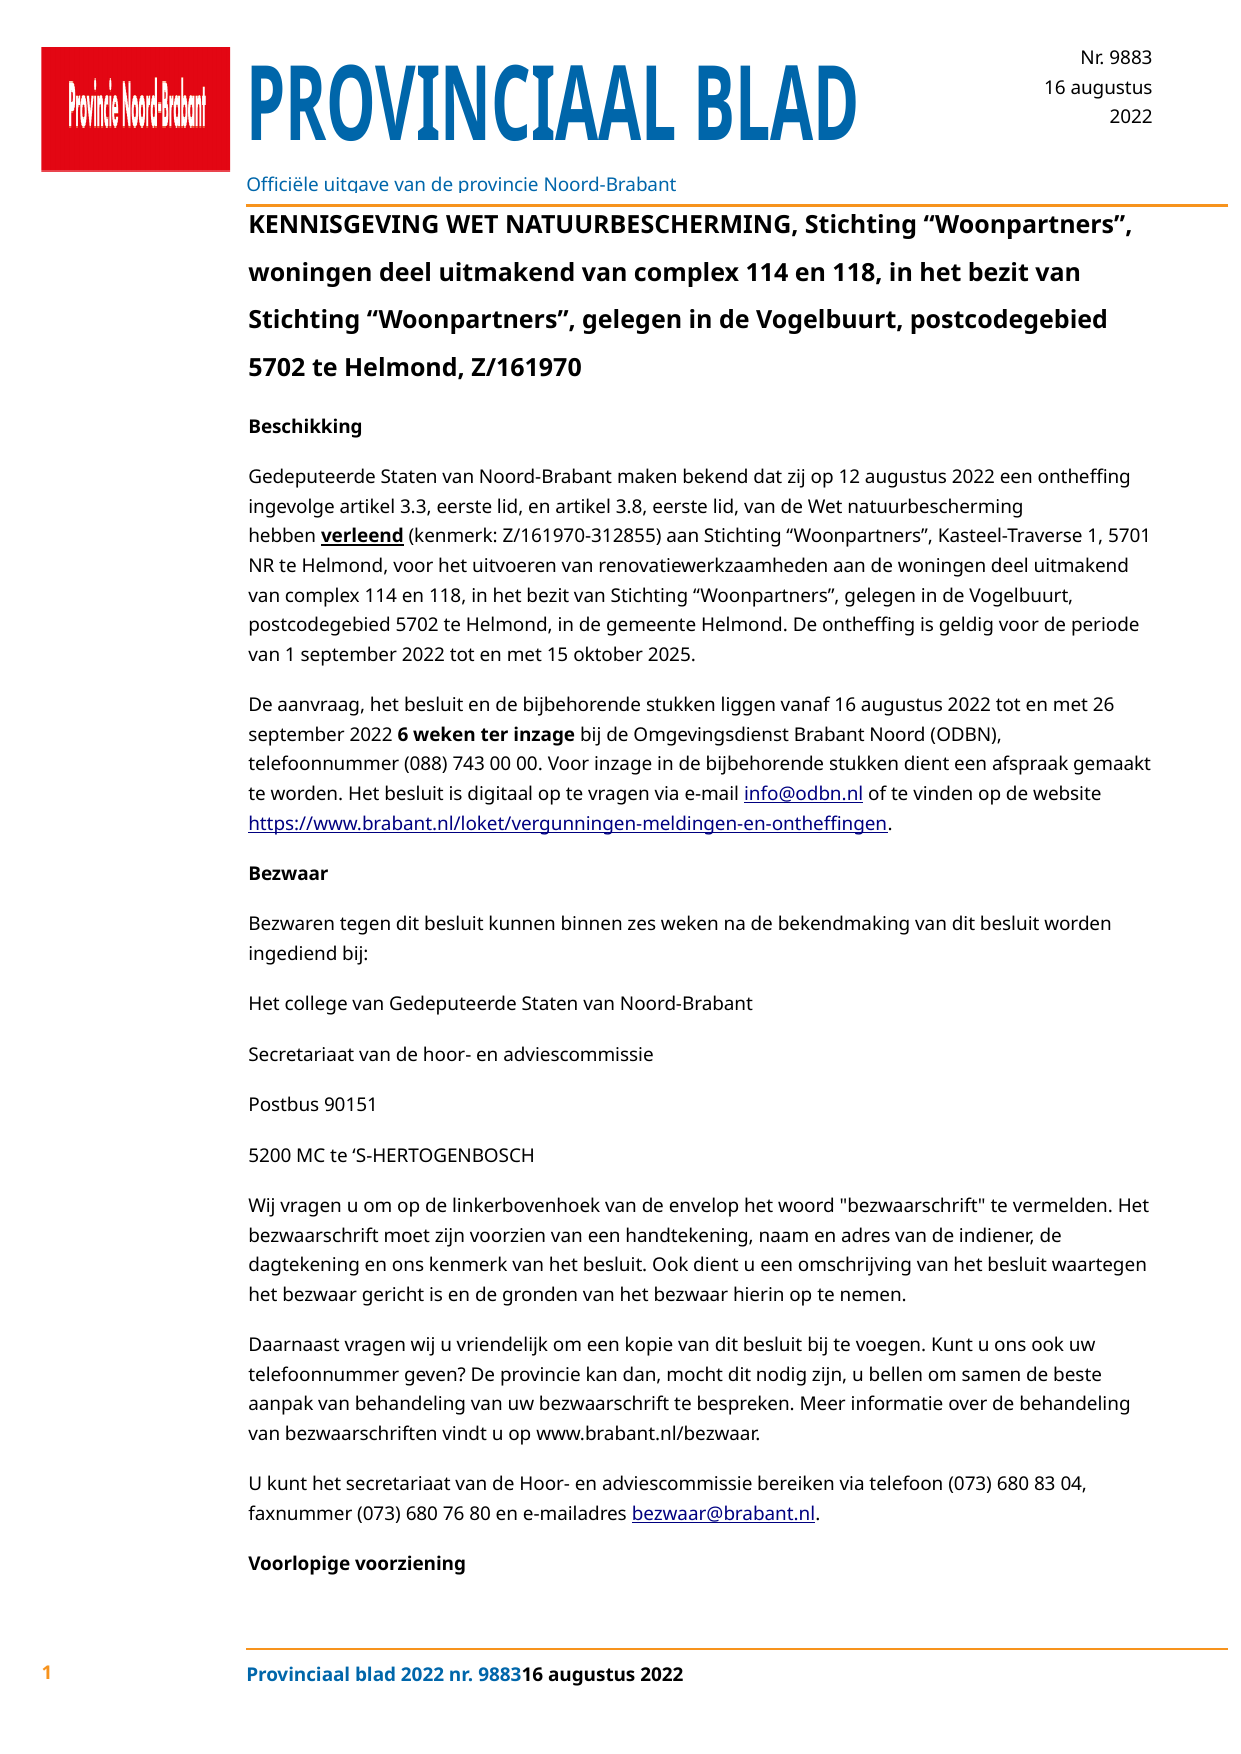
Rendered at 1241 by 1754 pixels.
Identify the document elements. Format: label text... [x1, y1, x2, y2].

text Bezwaren tegen dit besluit kunnen binnen zes weken na de bekendmaking van dit besluit worden ingediend bij: [248, 911, 1152, 966]
text Wij vragen u om op de linkerbovenhoek van de envelop het woord "bezwaarschrift" te vermelden. Het bezwaarschrift moet zijn voorzien van een handtekening, naam en adres van de indiener, de dagtekening en ons kenmerk van het besluit. Ook dient u een omschrijving van het besluit waartegen het bezwaar gericht is en de gronden van het bezwaar hierin op te nemen. [248, 1192, 1152, 1307]
text Postbus 90151 [248, 1091, 1152, 1117]
text De aanvraag, het besluit en de bijbehorende stukken liggen vanaf 16 augustus 2022 tot en met 26 september 2022 6 weken ter inzage bij de Omgevingsdienst Brabant Noord (ODBN), telefoonnummer (088) 743 00 00. Voor inzage in de bijbehorende stukken dient een afspraak gemaakt te worden. Het besluit is digitaal op te vragen via e-mail info@odbn.nl of te vinden op de website https://www.brabant.nl/loket/vergunningen-meldingen-en-ontheffingen. [248, 691, 1152, 836]
text Secretariaat van de hoor- en adviescommissie [248, 1041, 1152, 1067]
text Beschikking [248, 413, 1152, 439]
text Gedeputeerde Staten van Noord-Brabant maken bekend dat zij op 12 augustus 2022 een ontheffing ingevolge artikel 3.3, eerste lid, en artikel 3.8, eerste lid, van de Wet natuurbescherming hebben verleend (kenmerk: Z/161970-312855) aan Stichting “Woonpartners”, Kasteel-Traverse 1, 5701 NR te Helmond, voor het uitvoeren van renovatiewerkzaamheden aan de woningen deel uitmakend van complex 114 en 118, in het bezit van Stichting “Woonpartners”, gelegen in de Vogelbuurt, postcodegebied 5702 te Helmond, in de gemeente Helmond. De ontheffing is geldig voor de periode van 1 september 2022 tot en met 15 oktober 2025. [248, 463, 1152, 667]
picture [41, 47, 231, 172]
text 5200 MC te ‘S‑HERTOGENBOSCH [248, 1142, 1152, 1168]
text Het college van Gedeputeerde Staten van Noord-Brabant [248, 991, 1152, 1016]
text Daarnaast vragen wij u vriendelijk om een kopie van dit besluit bij te voegen. Kunt u ons ook uw telefoonnummer geven? De provincie kan dan, mocht dit nodig zijn, u bellen om samen de beste aanpak van behandeling van uw bezwaarschrift te bespreken. Meer informatie over de behandeling van bezwaarschriften vindt u op www.brabant.nl/bezwaar. [248, 1331, 1152, 1446]
text Bezwaar [248, 860, 1152, 886]
text KENNISGEVING WET NATUURBESCHERMING, Stichting “Woonpartners”, woningen deel uitmakend van complex 114 en 118, in het bezit van Stichting “Woonpartners”, gelegen in de Vogelbuurt, postcodegebied 5702 te Helmond, Z/161970 [248, 207, 1152, 384]
text U kunt het secretariaat van de Hoor- en adviescommissie bereiken via telefoon (073) 680 83 04, faxnummer (073) 680 76 80 en e-mailadres bezwaar@brabant.nl. [248, 1471, 1152, 1526]
text Voorlopige voorziening [248, 1551, 1152, 1576]
